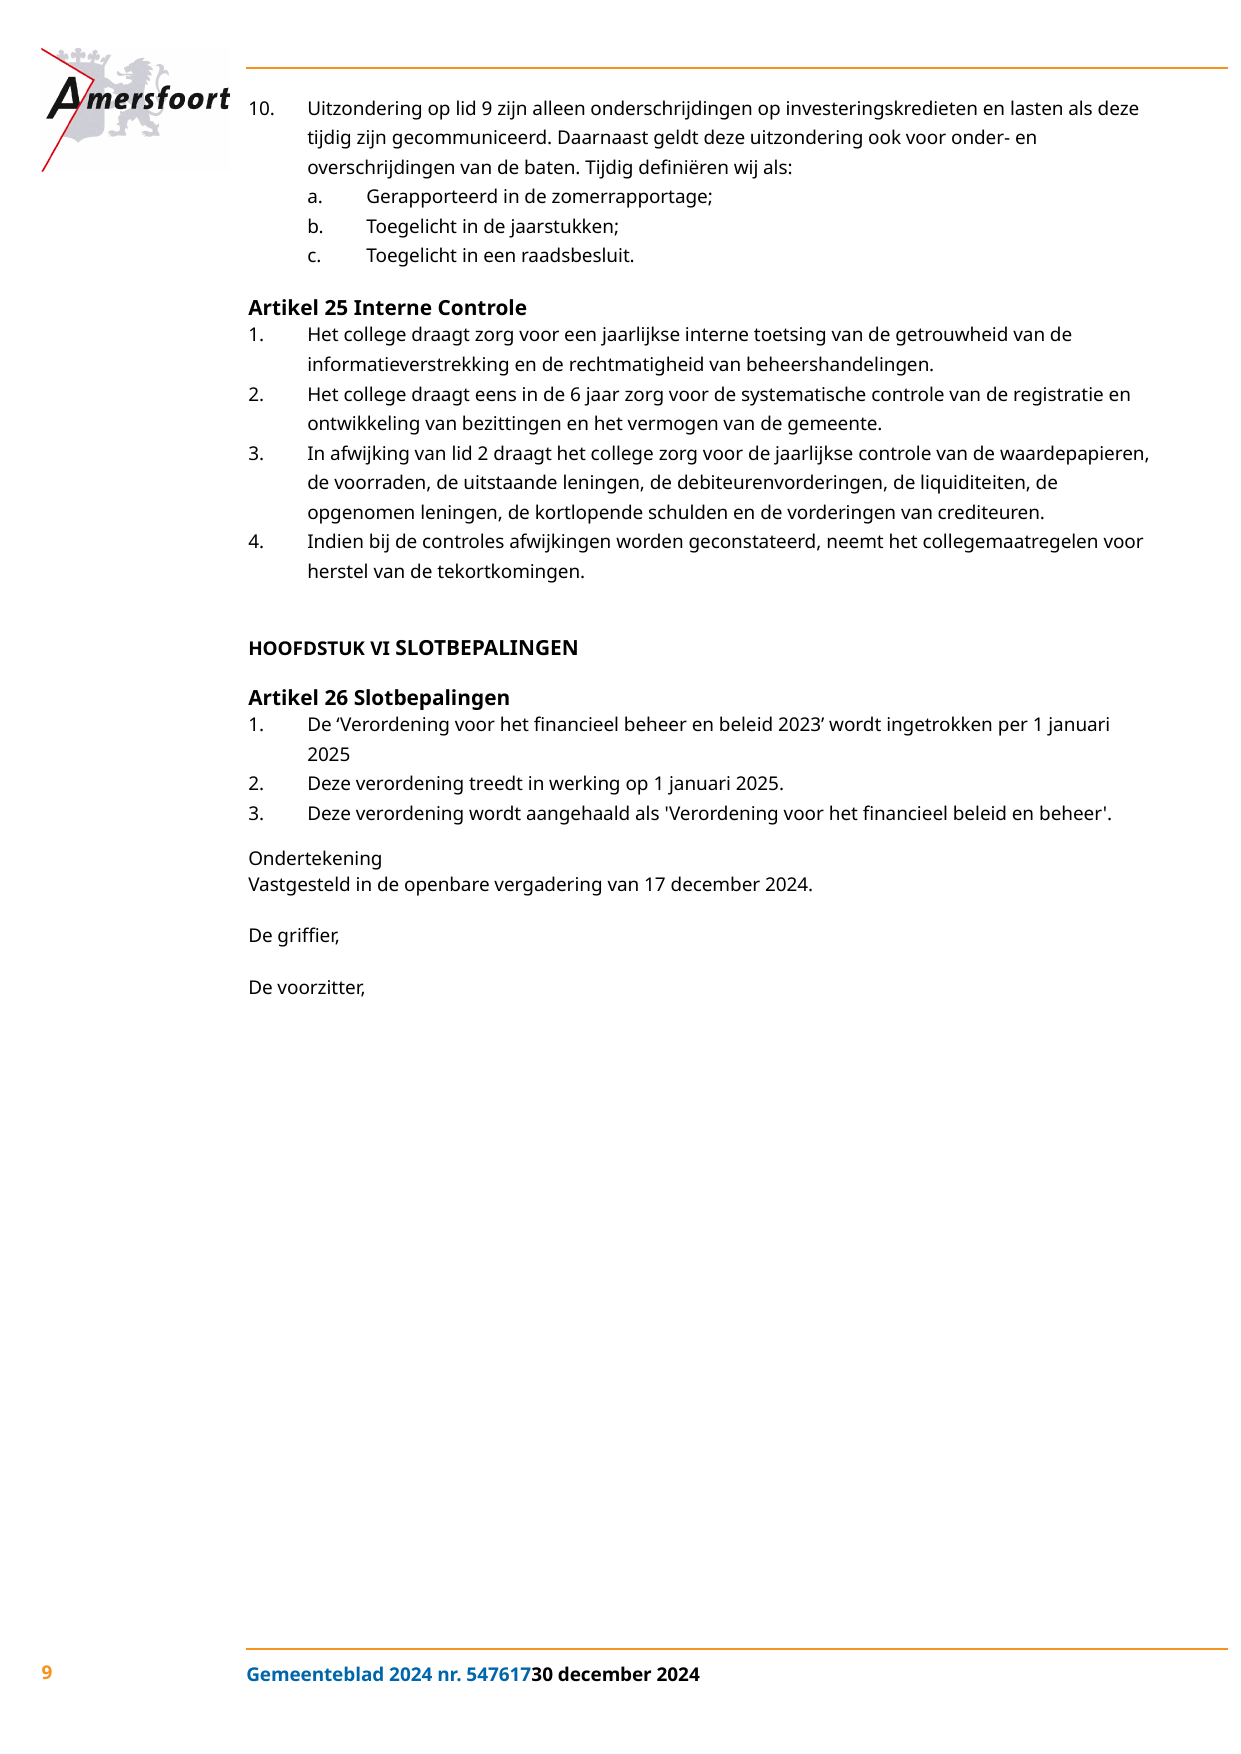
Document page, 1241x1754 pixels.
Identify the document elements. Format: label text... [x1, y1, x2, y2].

text Vastgesteld in de openbare vergadering van 17 december 2024. [248, 871, 1152, 897]
list Indien bij de controles afwijkingen worden geconstateerd, neemt het collegemaatregelen voor herstel van de tekortkomingen. [248, 529, 1152, 584]
text Ondertekening [248, 846, 1152, 871]
text De griffier, [248, 923, 1152, 948]
list Uitzondering op lid 9 zijn alleen onderschrijdingen op investeringskredieten en lasten als deze tijdig zijn gecommuniceerd. Daarnaast geldt deze uitzondering ook voor onder- en overschrijdingen van de baten. Tijdig definiëren wij als: [248, 95, 1152, 180]
list Toegelicht in de jaarstukken; [307, 213, 1152, 239]
list Gerapporteerd in de zomerrapportage; [307, 183, 1152, 209]
list In afwijking van lid 2 draagt het college zorg voor de jaarlijkse controle van de waardepapieren, de voorraden, de uitstaande leningen, de debiteurenvorderingen, de liquiditeiten, de opgenomen leningen, de kortlopende schulden en de vorderingen van crediteuren. [248, 440, 1152, 525]
text De voorzitter, [248, 974, 1152, 1000]
list Het college draagt zorg voor een jaarlijkse interne toetsing van de getrouwheid van de informatieverstrekking en de rechtmatigheid van beheershandelingen. [248, 322, 1152, 377]
text HOOFDSTUK VI SLOTBEPALINGEN [248, 633, 1152, 662]
text Artikel 25 Interne Controle [248, 293, 1152, 322]
list Toegelicht in een raadsbesluit. [307, 243, 1152, 268]
text Artikel 26 Slotbepalingen [248, 683, 1152, 711]
list Het college draagt eens in de 6 jaar zorg voor de systematische controle van de registratie en ontwikkeling van bezittingen en het vermogen van de gemeente. [248, 381, 1152, 436]
list De ‘Verordening voor het financieel beheer en beleid 2023’ wordt ingetrokken per 1 januari 2025 [248, 711, 1152, 766]
picture [41, 47, 231, 172]
list Deze verordening wordt aangehaald als 'Verordening voor het financieel beleid en beheer'. [248, 800, 1152, 826]
list Deze verordening treedt in werking op 1 januari 2025. [248, 770, 1152, 796]
